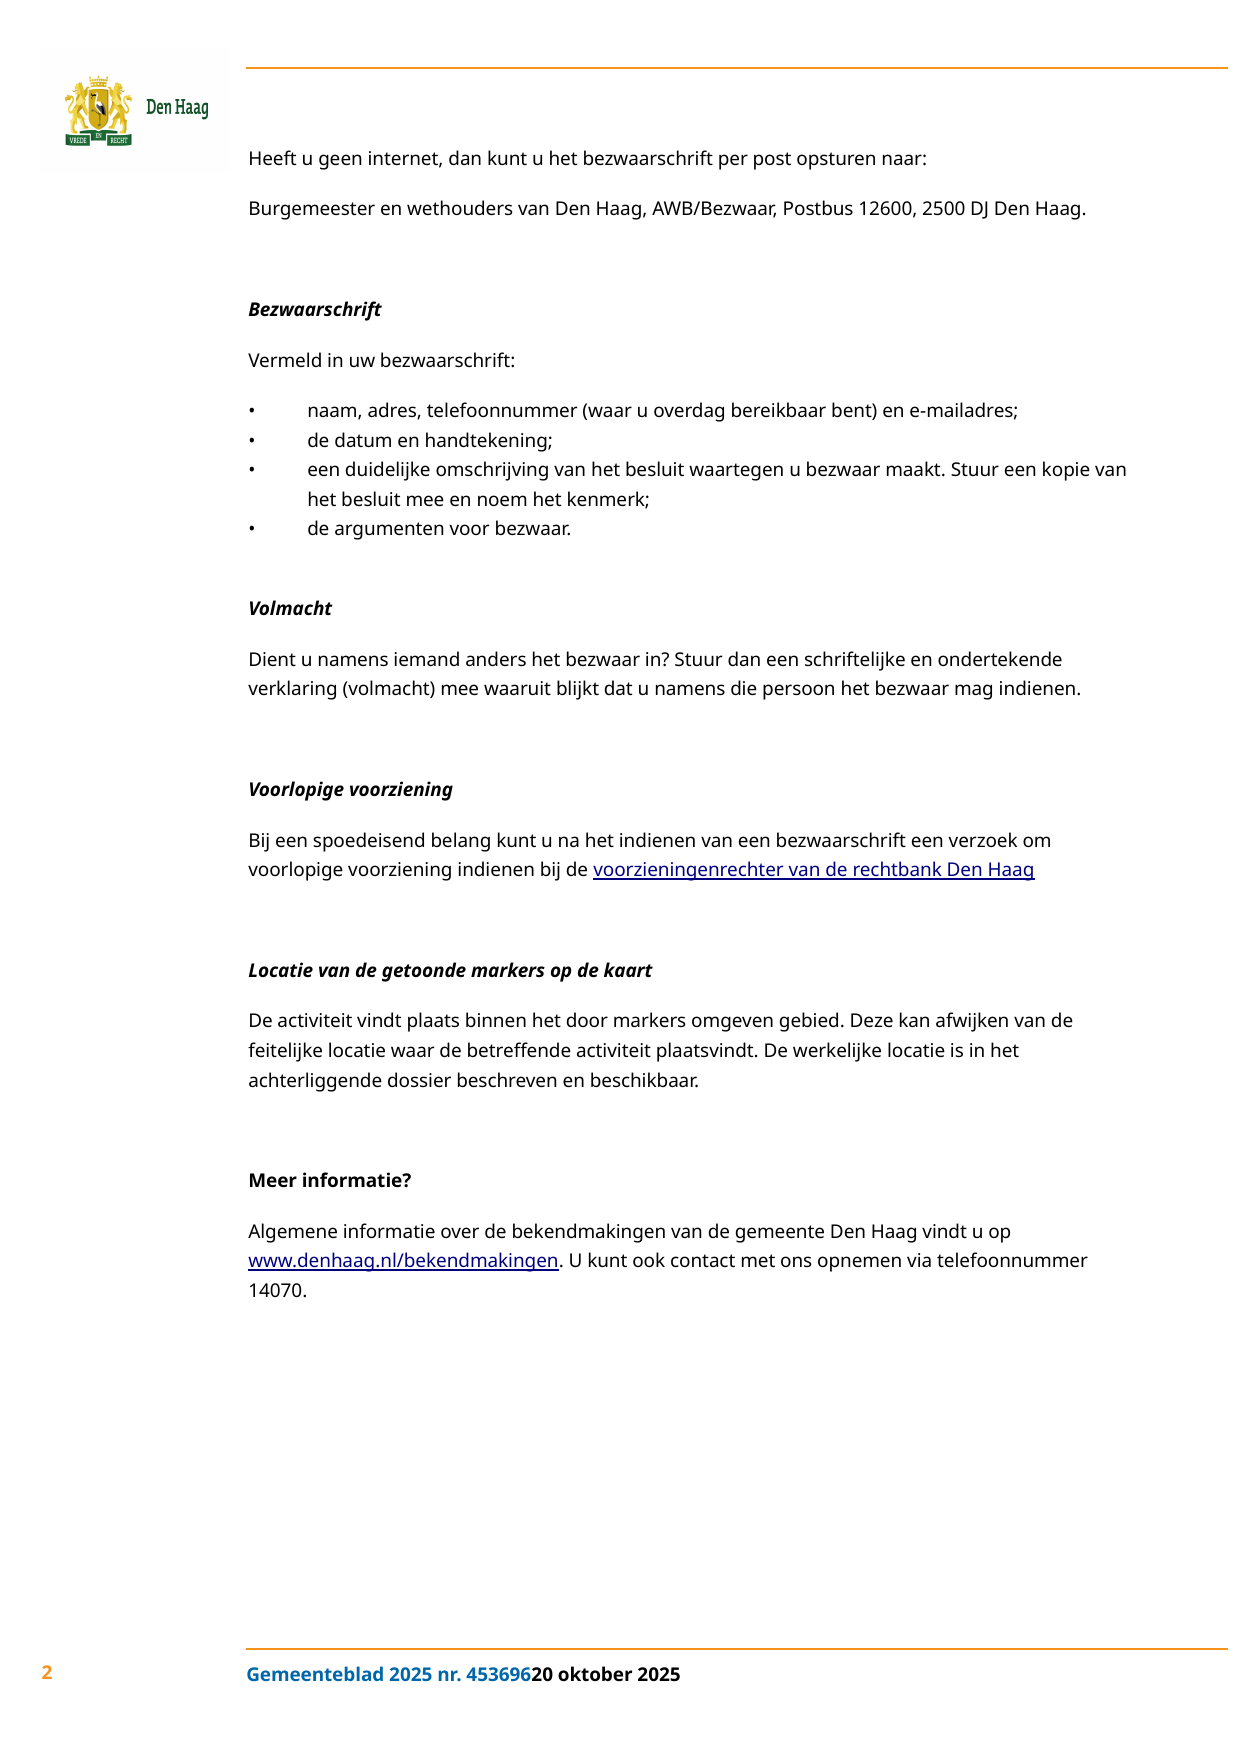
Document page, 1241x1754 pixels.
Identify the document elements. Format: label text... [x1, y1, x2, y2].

text Algemene informatie over de bekendmakingen van de gemeente Den Haag vindt u op www.denhaag.nl/bekendmakingen. U kunt ook contact met ons opnemen via telefoonnummer 14070. [248, 1218, 1152, 1303]
text Bij een spoedeisend belang kunt u na het indienen van een bezwaarschrift een verzoek om voorlopige voorziening indienen bij de voorzieningenrechter van de rechtbank Den Haag [248, 827, 1152, 882]
list naam, adres, telefoonnummer (waar u overdag bereikbaar bent) en e-mailadres; [248, 397, 1152, 423]
text Voorlopige voorziening [248, 776, 1152, 802]
list de datum en handtekening; [248, 427, 1152, 453]
list de argumenten voor bezwaar. [248, 516, 1152, 541]
text Meer informatie? [248, 1168, 1152, 1193]
text Dient u namens iemand anders het bezwaar in? Stuur dan een schriftelijke en ondertekende verklaring (volmacht) mee waaruit blijkt dat u namens die persoon het bezwaar mag indienen. [248, 646, 1152, 701]
list een duidelijke omschrijving van het besluit waartegen u bezwaar maakt. Stuur een kopie van het besluit mee en noem het kenmerk; [248, 456, 1152, 512]
text Volmacht [248, 596, 1152, 621]
text Burgemeester en wethouders van Den Haag, AWB/Bezwaar, Postbus 12600, 2500 DJ Den Haag. [248, 196, 1152, 221]
text Heeft u geen internet, dan kunt u het bezwaarschrift per post opsturen naar: [248, 145, 1152, 171]
text De activiteit vindt plaats binnen het door markers omgeven gebied. Deze kan afwijken van de feitelijke locatie waar de betreffende activiteit plaatsvindt. De werkelijke locatie is in het achterliggende dossier beschreven en beschikbaar. [248, 1008, 1152, 1093]
text Locatie van de getoonde markers op de kaart [248, 957, 1152, 983]
text Vermeld in uw bezwaarschrift: [248, 347, 1152, 373]
picture [41, 47, 231, 172]
text Bezwaarschrift [248, 296, 1152, 322]
